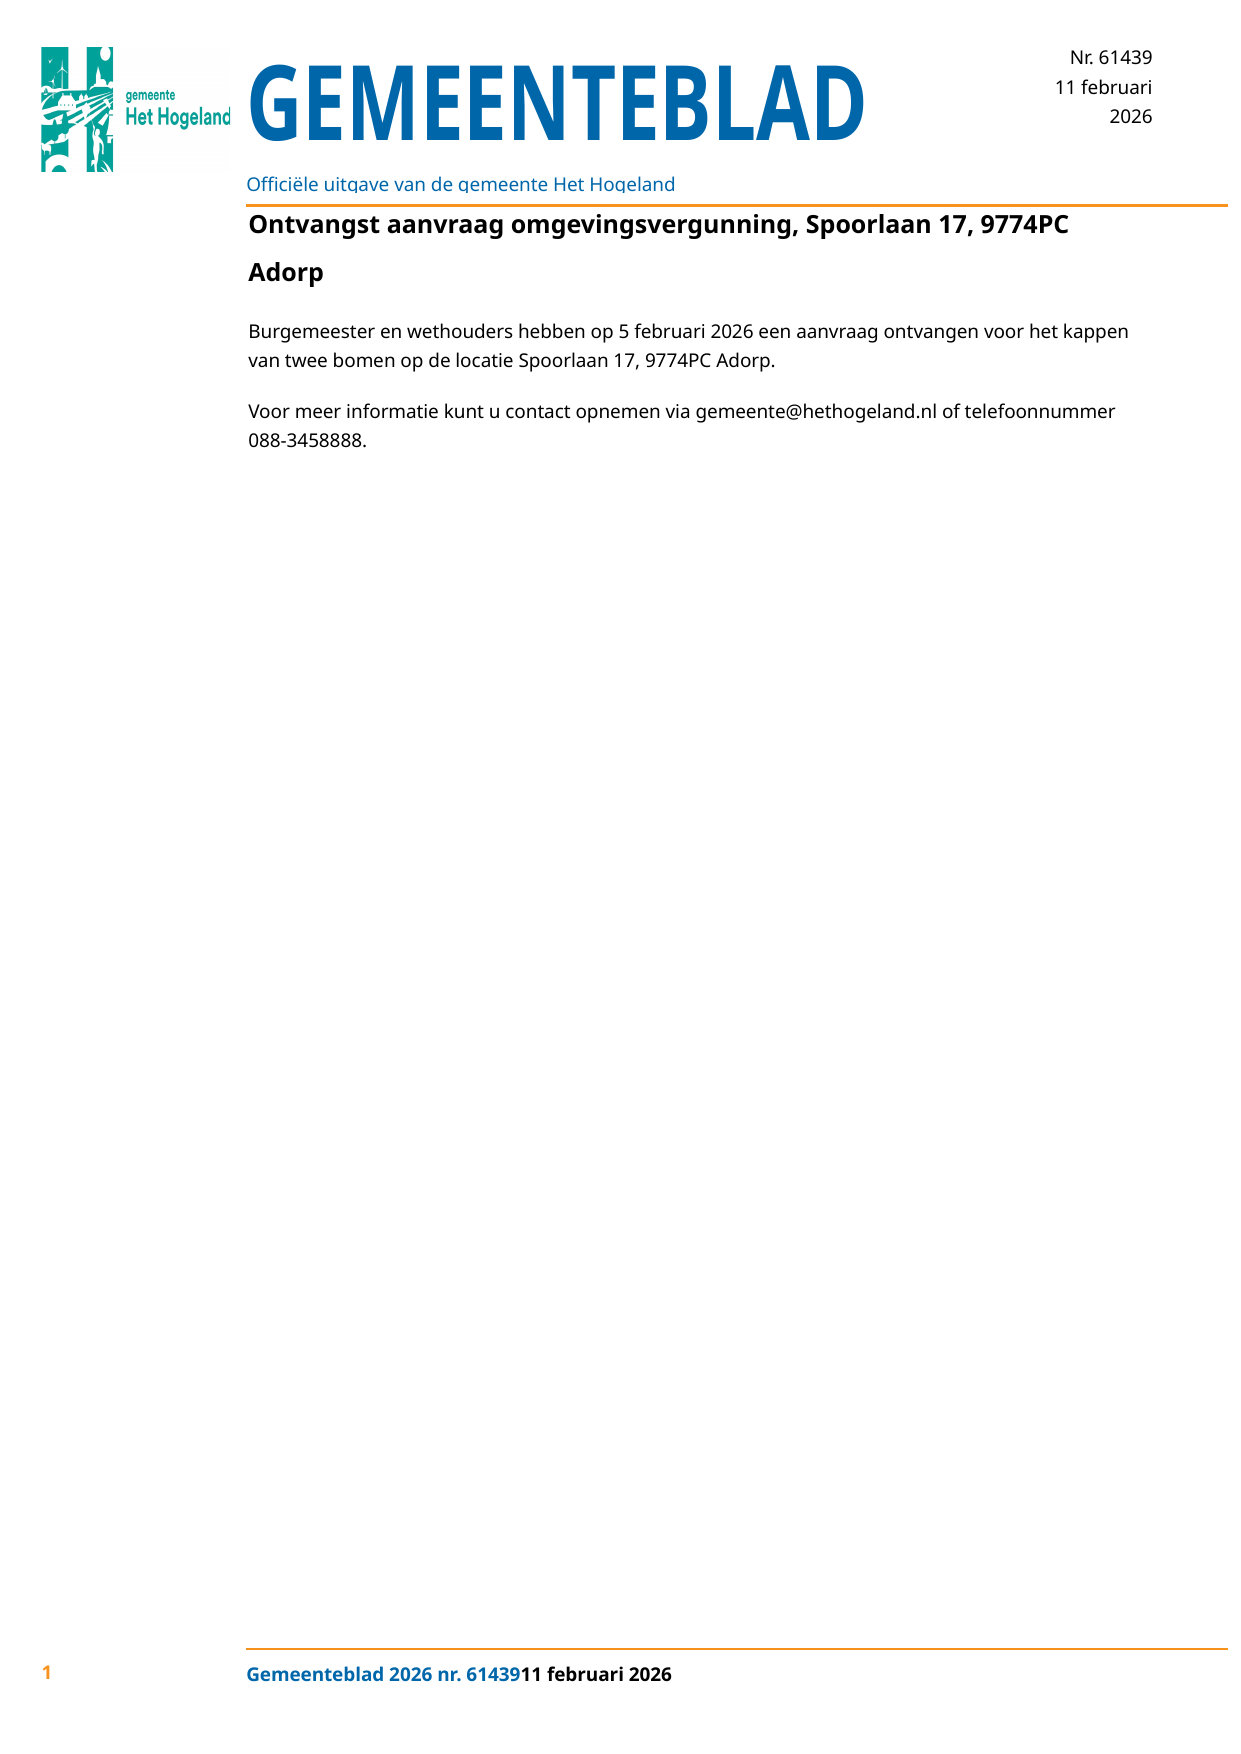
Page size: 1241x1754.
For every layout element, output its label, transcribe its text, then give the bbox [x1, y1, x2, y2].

picture [41, 47, 231, 172]
text Voor meer informatie kunt u contact opnemen via gemeente@hethogeland.nl of telefoonnummer 088-3458888. [248, 398, 1152, 453]
text Ontvangst aanvraag omgevingsvergunning, Spoorlaan 17, 9774PC Adorp [248, 207, 1152, 288]
text Burgemeester en wethouders hebben op 5 februari 2026 een aanvraag ontvangen voor het kappen van twee bomen op de locatie Spoorlaan 17, 9774PC Adorp. [248, 318, 1152, 373]
